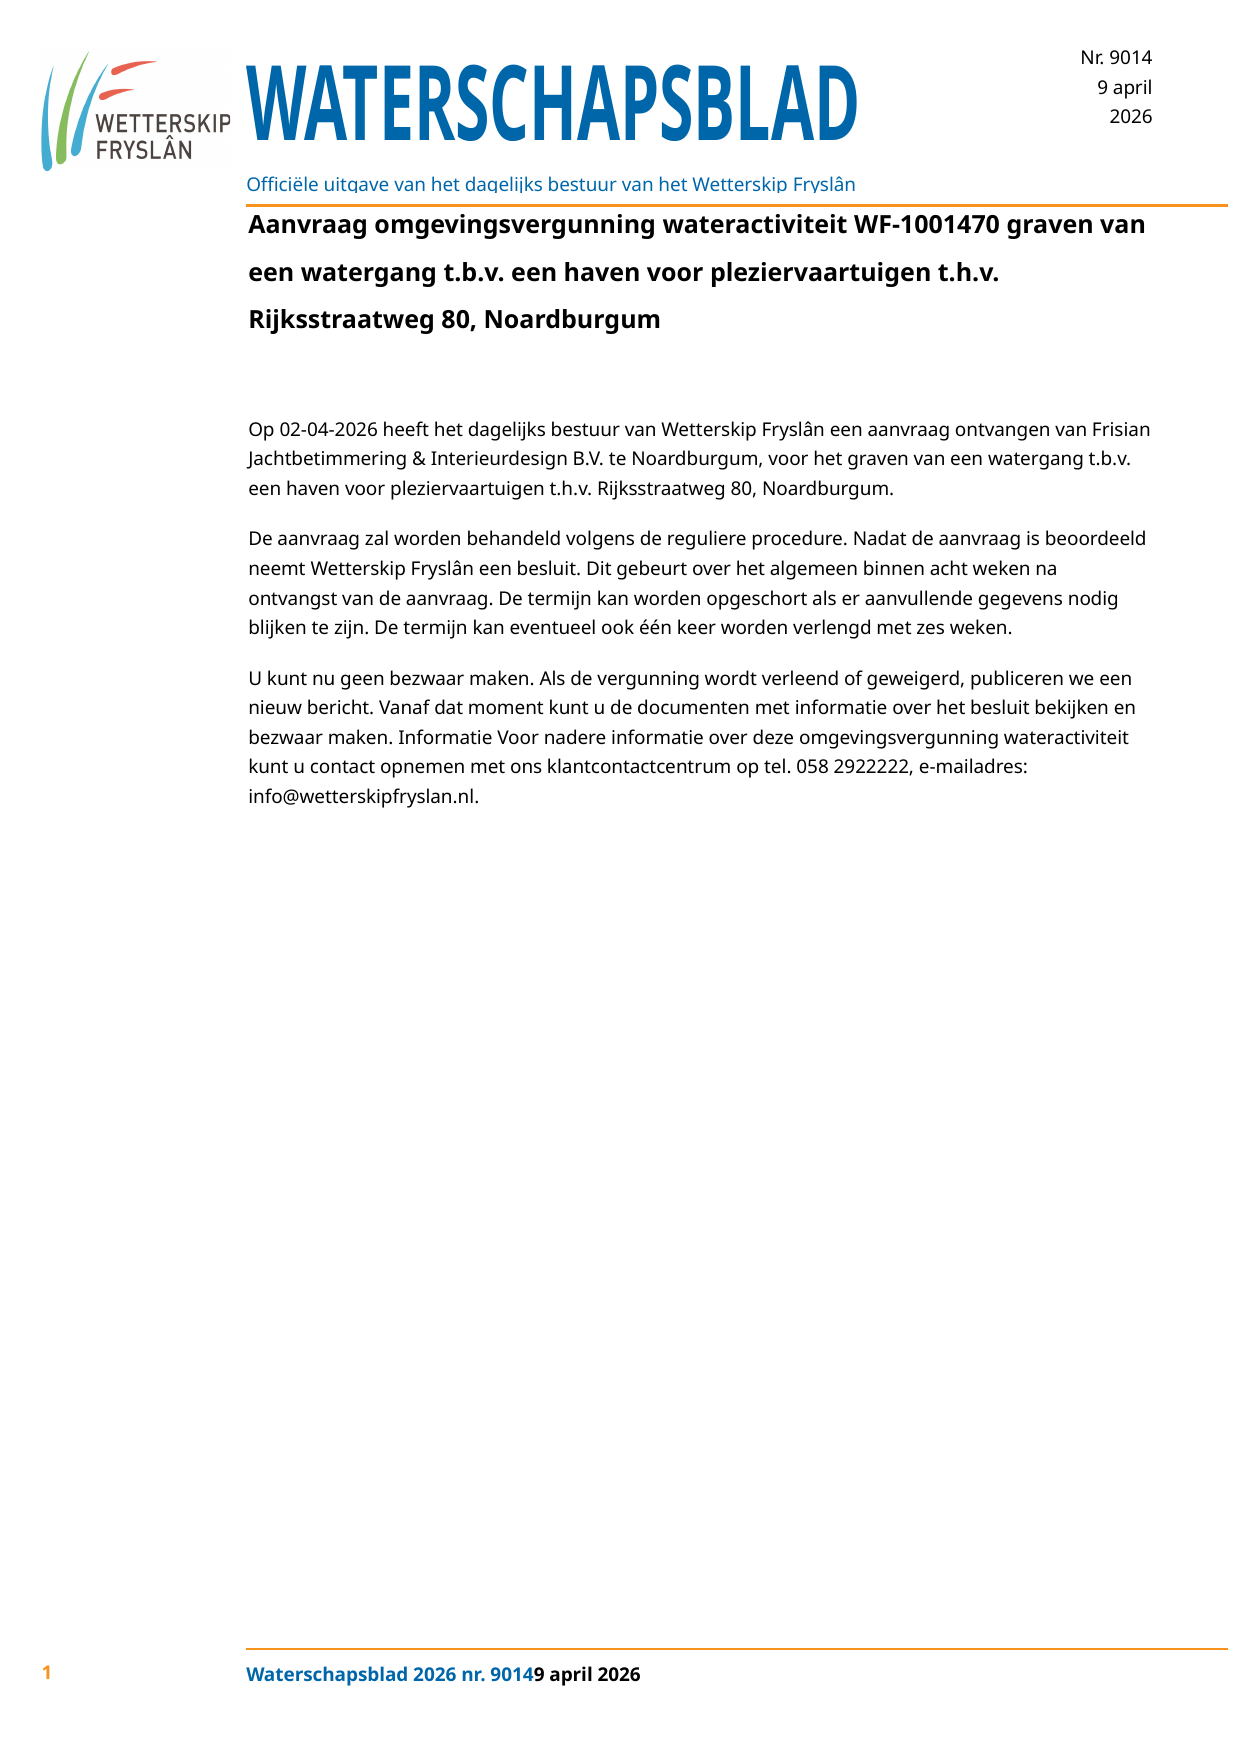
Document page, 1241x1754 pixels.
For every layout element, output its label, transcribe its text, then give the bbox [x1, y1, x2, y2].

text U kunt nu geen bezwaar maken. Als de vergunning wordt verleend of geweigerd, publiceren we een nieuw bericht. Vanaf dat moment kunt u de documenten met informatie over het besluit bekijken en bezwaar maken. Informatie Voor nadere informatie over deze omgevingsvergunning wateractiviteit kunt u contact opnemen met ons klantcontactcentrum op tel. 058 2922222, e-mailadres: info@wetterskipfryslan.nl. [248, 665, 1152, 809]
picture [41, 47, 231, 172]
text Op 02-04-2026 heeft het dagelijks bestuur van Wetterskip Fryslân een aanvraag ontvangen van Frisian Jachtbetimmering & Interieurdesign B.V. te Noardburgum, voor het graven van een watergang t.b.v. een haven voor pleziervaartuigen t.h.v. Rijksstraatweg 80, Noardburgum. [248, 416, 1152, 501]
text De aanvraag zal worden behandeld volgens de reguliere procedure. Nadat de aanvraag is beoordeeld neemt Wetterskip Fryslân een besluit. Dit gebeurt over het algemeen binnen acht weken na ontvangst van de aanvraag. De termijn kan worden opgeschort als er aanvullende gegevens nodig blijken te zijn. De termijn kan eventueel ook één keer worden verlengd met zes weken. [248, 526, 1152, 640]
text Aanvraag omgevingsvergunning wateractiviteit WF-1001470 graven van een watergang t.b.v. een haven voor pleziervaartuigen t.h.v. Rijksstraatweg 80, Noardburgum [248, 207, 1152, 336]
